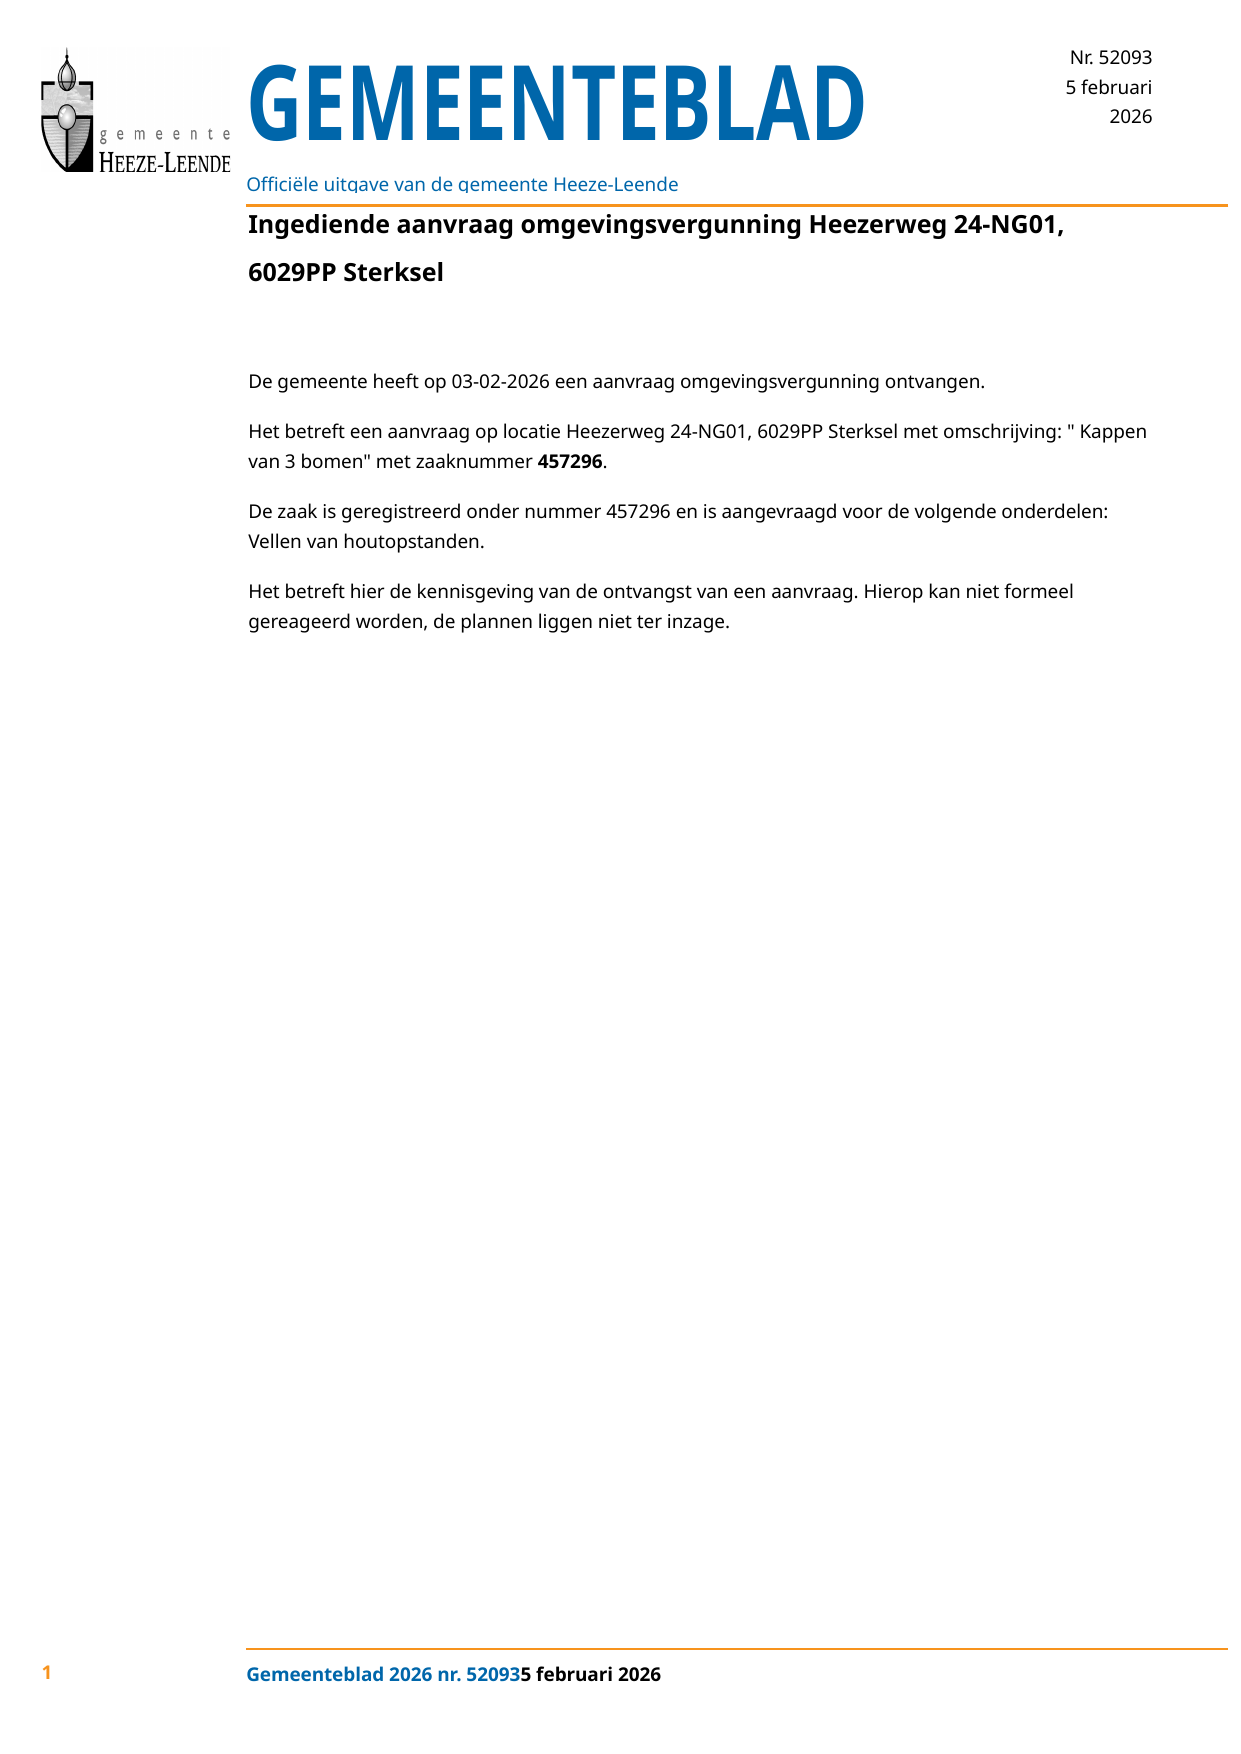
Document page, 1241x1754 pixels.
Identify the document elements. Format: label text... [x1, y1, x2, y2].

text Het betreft hier de kennisgeving van de ontvangst van een aanvraag. Hierop kan niet formeel gereageerd worden, de plannen liggen niet ter inzage. [248, 579, 1152, 634]
text Het betreft een aanvraag op locatie Heezerweg 24-NG01, 6029PP Sterksel met omschrijving: " Kappen van 3 bomen" met zaaknummer 457296. [248, 419, 1152, 474]
text De zaak is geregistreerd onder nummer 457296 en is aangevraagd voor de volgende onderdelen: Vellen van houtopstanden. [248, 499, 1152, 554]
text De gemeente heeft op 03-02-2026 een aanvraag omgevingsvergunning ontvangen. [248, 368, 1152, 394]
picture [41, 47, 231, 172]
text Ingediende aanvraag omgevingsvergunning Heezerweg 24-NG01, 6029PP Sterksel [248, 207, 1152, 288]
